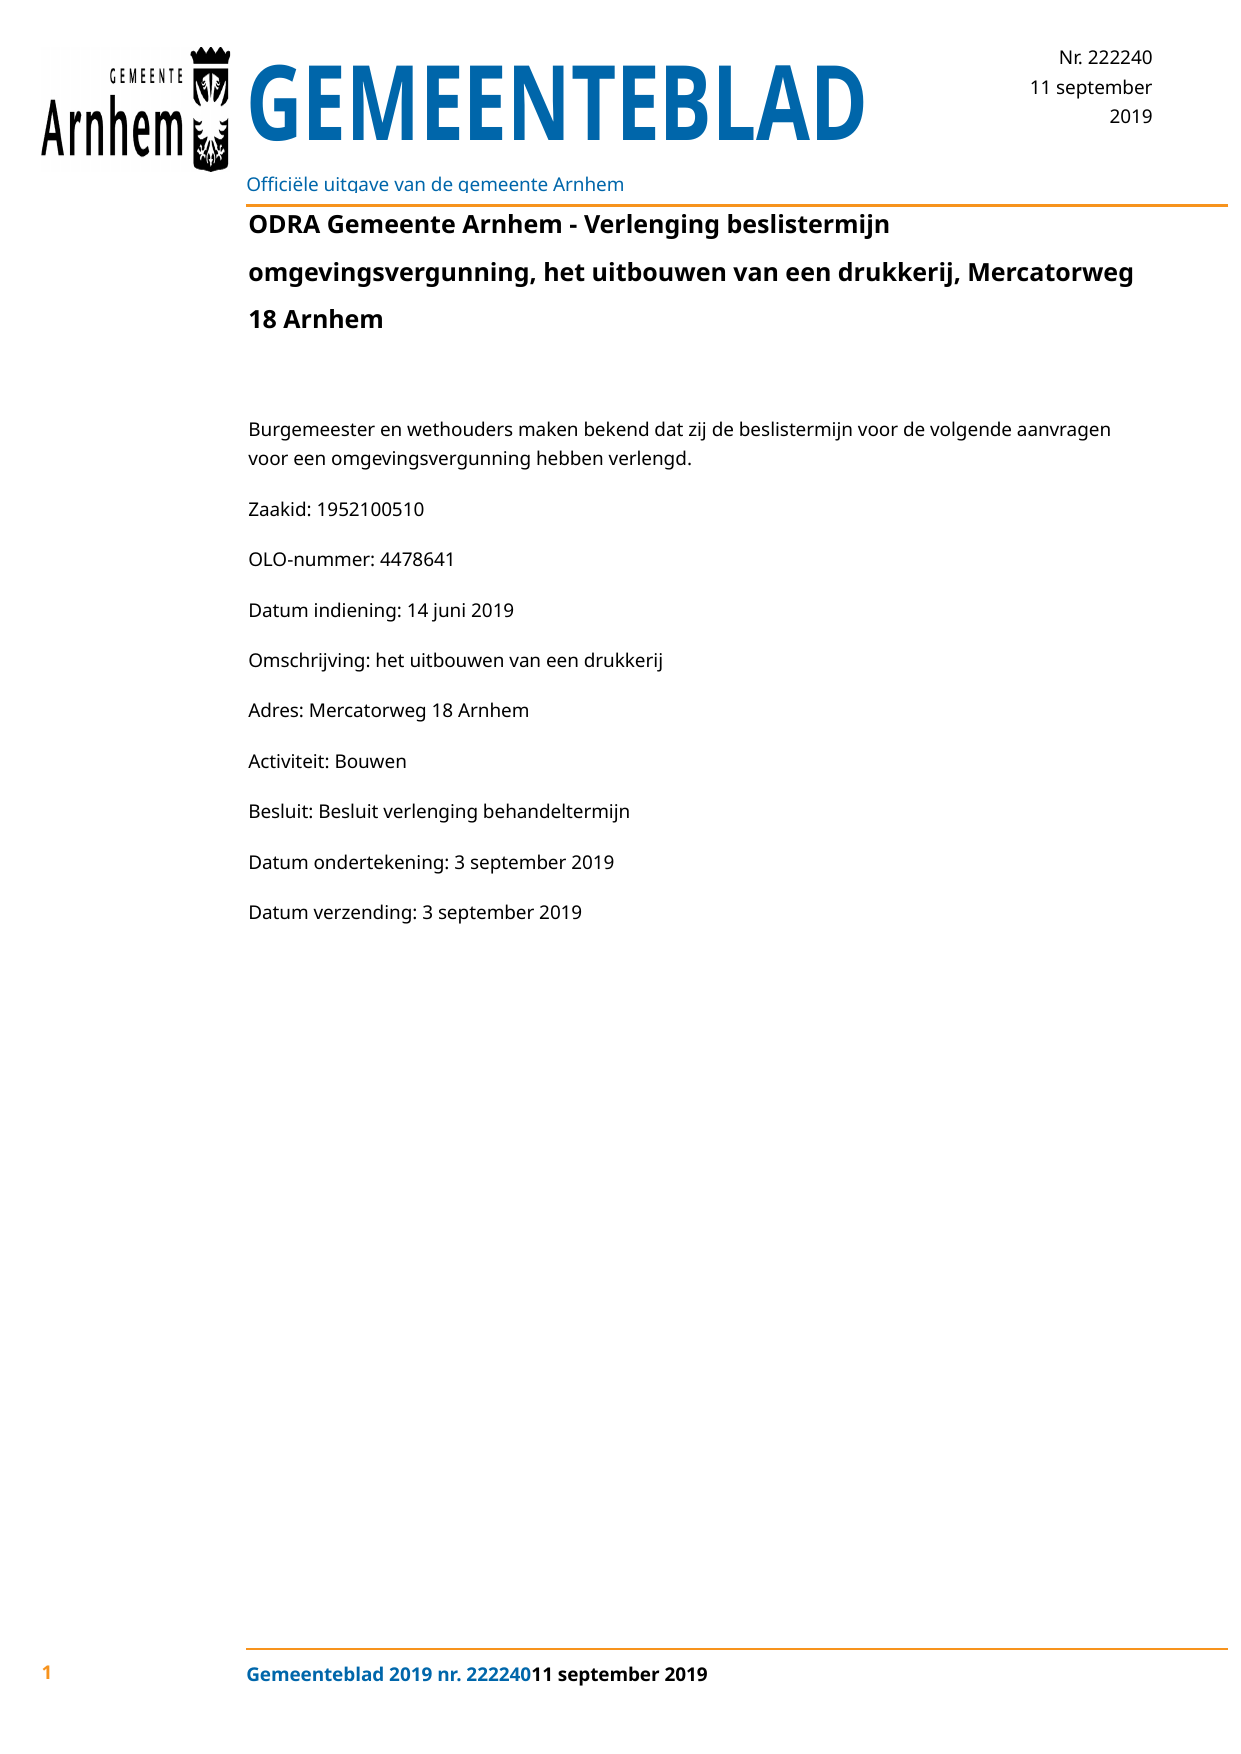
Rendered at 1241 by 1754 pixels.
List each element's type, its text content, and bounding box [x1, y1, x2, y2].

text OLO-nummer: 4478641 [248, 546, 1152, 572]
text Datum indiening: 14 juni 2019 [248, 597, 1152, 622]
text Besluit: Besluit verlenging behandeltermijn [248, 798, 1152, 824]
text Zaakid: 1952100510 [248, 496, 1152, 522]
text Activiteit: Bouwen [248, 748, 1152, 774]
text Omschrijving: het uitbouwen van een drukkerij [248, 647, 1152, 673]
text Datum ondertekening: 3 september 2019 [248, 849, 1152, 874]
text Datum verzending: 3 september 2019 [248, 899, 1152, 925]
picture [41, 47, 231, 172]
text ODRA Gemeente Arnhem - Verlenging beslistermijn omgevingsvergunning, het uitbouwen van een drukkerij, Mercatorweg 18 Arnhem [248, 207, 1152, 336]
text Adres: Mercatorweg 18 Arnhem [248, 698, 1152, 723]
text Burgemeester en wethouders maken bekend dat zij de beslistermijn voor de volgende aanvragen voor een omgevingsvergunning hebben verlengd. [248, 416, 1152, 471]
